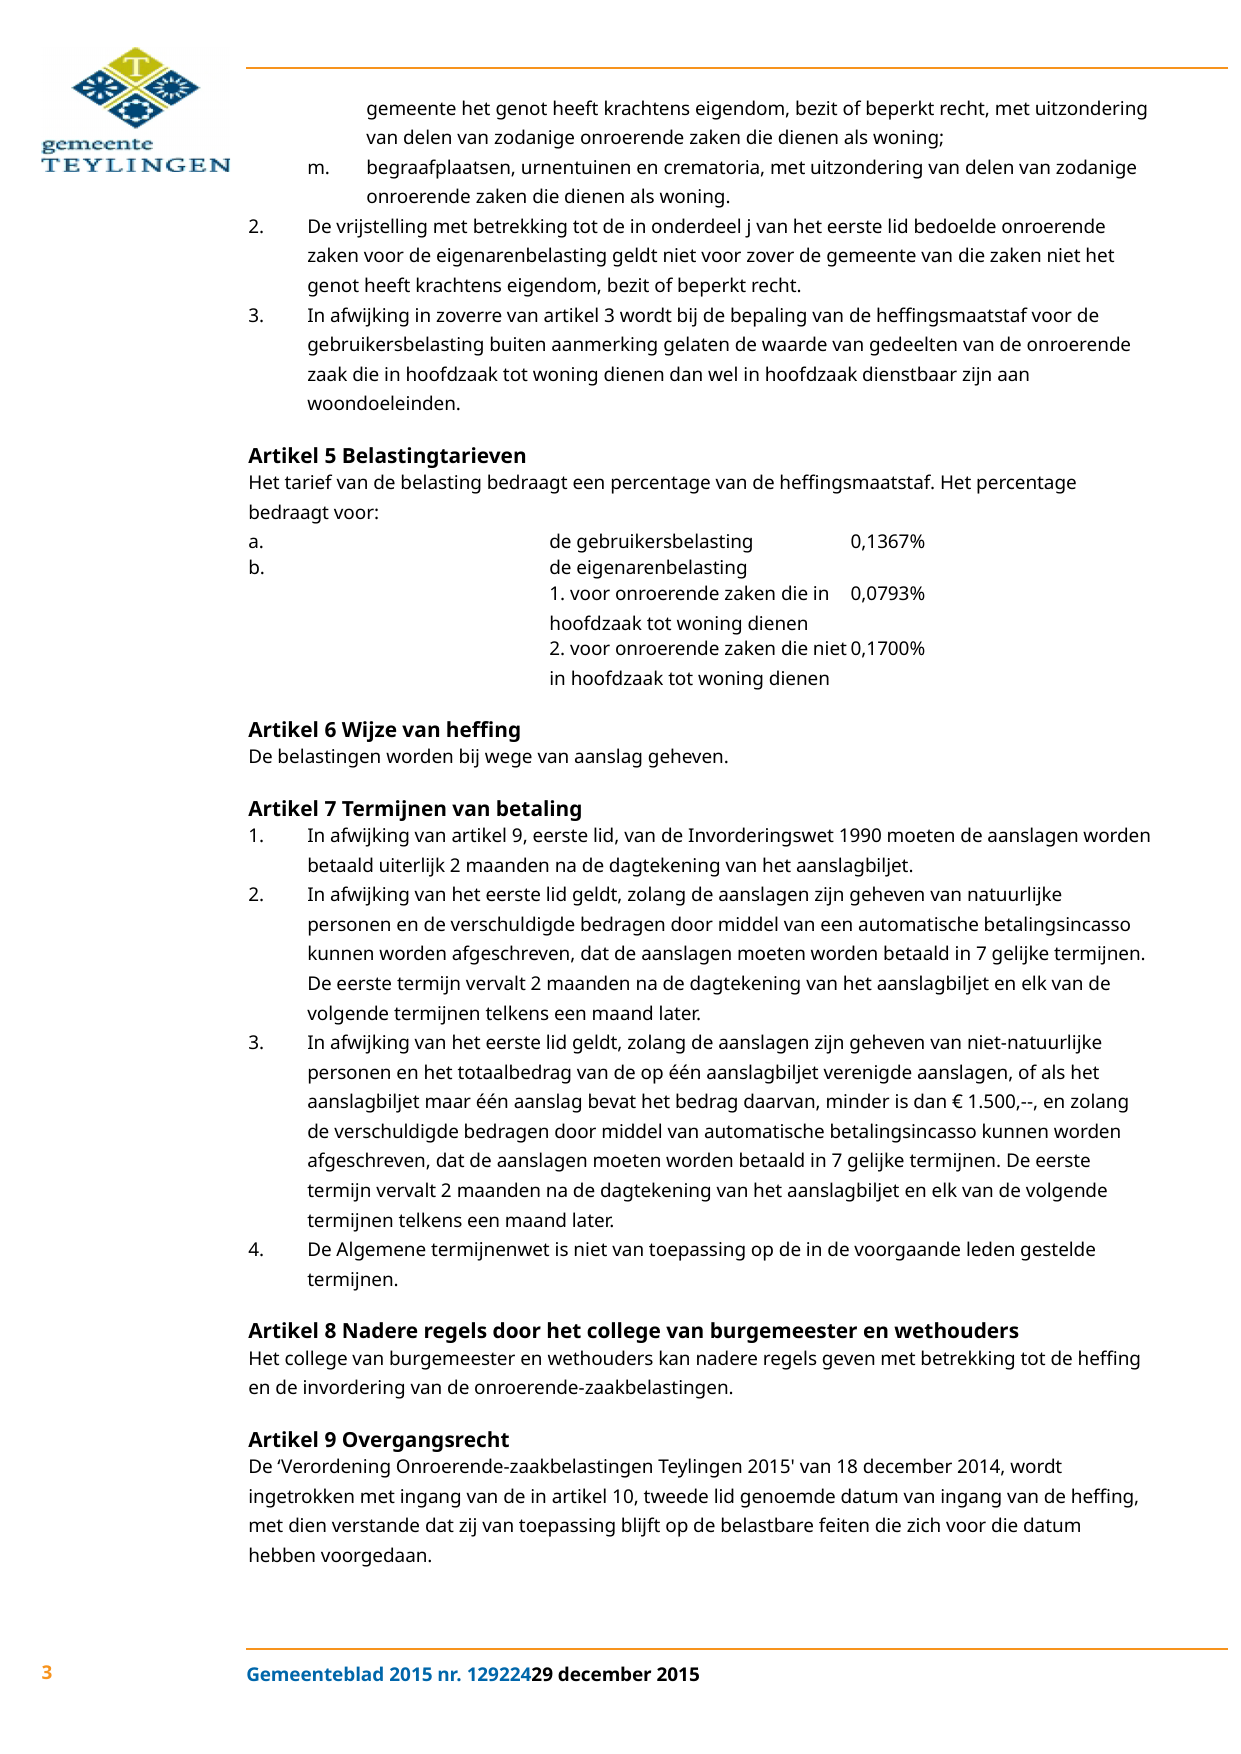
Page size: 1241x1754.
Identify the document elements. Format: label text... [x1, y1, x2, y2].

list begraafplaatsen, urnentuinen en crematoria, met uitzondering van delen van zodanige onroerende zaken die dienen als woning. [307, 154, 1152, 209]
text Artikel 5 Belastingtarieven [248, 441, 1152, 469]
table_cell 1. voor onroerende zaken die in hoofdzaak tot woning dienen [549, 580, 850, 636]
list In afwijking van het eerste lid geldt, zolang de aanslagen zijn geheven van niet-natuurlijke personen en het totaalbedrag van de op één aanslagbiljet verenigde aanslagen, of als het aanslagbiljet maar één aanslag bevat het bedrag daarvan, minder is dan € 1.500,--, en zolang de verschuldigde bedragen door middel van automatische betalingsincasso kunnen worden afgeschreven, dat de aanslagen moeten worden betaald in 7 gelijke termijnen. De eerste termijn vervalt 2 maanden na de dagtekening van het aanslagbiljet en elk van de volgende termijnen telkens een maand later. [248, 1029, 1152, 1232]
table_cell de eigenarenbelasting [549, 555, 850, 580]
text Artikel 9 Overgangsrecht [248, 1425, 1152, 1453]
table_cell 0,0793% [850, 580, 1152, 636]
picture [41, 47, 231, 172]
list In afwijking van artikel 9, eerste lid, van de Invorderingswet 1990 moeten de aanslagen worden betaald uiterlijk 2 maanden na de dagtekening van het aanslagbiljet. [248, 822, 1152, 877]
text Het tarief van de belasting bedraagt een percentage van de heffingsmaatstaf. Het percentage bedraagt voor: [248, 469, 1152, 525]
list In afwijking van het eerste lid geldt, zolang de aanslagen zijn geheven van natuurlijke personen en de verschuldigde bedragen door middel van een automatische betalingsincasso kunnen worden afgeschreven, dat de aanslagen moeten worden betaald in 7 gelijke termijnen. De eerste termijn vervalt 2 maanden na de dagtekening van het aanslagbiljet en elk van de volgende termijnen telkens een maand later. [248, 881, 1152, 1025]
text De ‘Verordening Onroerende-zaakbelastingen Teylingen 2015' van 18 december 2014, wordt ingetrokken met ingang van de in artikel 10, tweede lid genoemde datum van ingang van de heffing, met dien verstande dat zij van toepassing blijft op de belastbare feiten die zich voor die datum hebben voorgedaan. [248, 1453, 1152, 1568]
text De belastingen worden bij wege van aanslag geheven. [248, 743, 1152, 769]
table_cell 2. voor onroerende zaken die niet in hoofdzaak tot woning dienen [549, 636, 850, 691]
table_cell 0,1700% [850, 636, 1152, 691]
table_cell [248, 580, 549, 636]
table_cell [248, 636, 549, 691]
text Artikel 6 Wijze van heffing [248, 715, 1152, 743]
text Artikel 8 Nadere regels door het college van burgemeester en wethouders [248, 1316, 1152, 1345]
list gemeente het genot heeft krachtens eigendom, bezit of beperkt recht, met uitzondering van delen van zodanige onroerende zaken die dienen als woning; [307, 95, 1152, 150]
table_cell [850, 555, 1152, 580]
table_cell b. [248, 555, 549, 580]
text Artikel 7 Termijnen van betaling [248, 794, 1152, 822]
table_header 0,1367% [850, 529, 1152, 554]
text Het college van burgemeester en wethouders kan nadere regels geven met betrekking tot de heffing en de invordering van de onroerende-zaakbelastingen. [248, 1345, 1152, 1400]
list De Algemene termijnenwet is niet van toepassing op de in de voorgaande leden gestelde termijnen. [248, 1236, 1152, 1292]
table_header a. [248, 529, 549, 554]
list De vrijstelling met betrekking tot de in onderdeel j van het eerste lid bedoelde onroerende zaken voor de eigenarenbelasting geldt niet voor zover de gemeente van die zaken niet het genot heeft krachtens eigendom, bezit of beperkt recht. [248, 213, 1152, 298]
table_header de gebruikersbelasting [549, 529, 850, 554]
list In afwijking in zoverre van artikel 3 wordt bij de bepaling van de heffingsmaatstaf voor de gebruikersbelasting buiten aanmerking gelaten de waarde van gedeelten van de onroerende zaak die in hoofdzaak tot woning dienen dan wel in hoofdzaak dienstbaar zijn aan woondoeleinden. [248, 302, 1152, 416]
